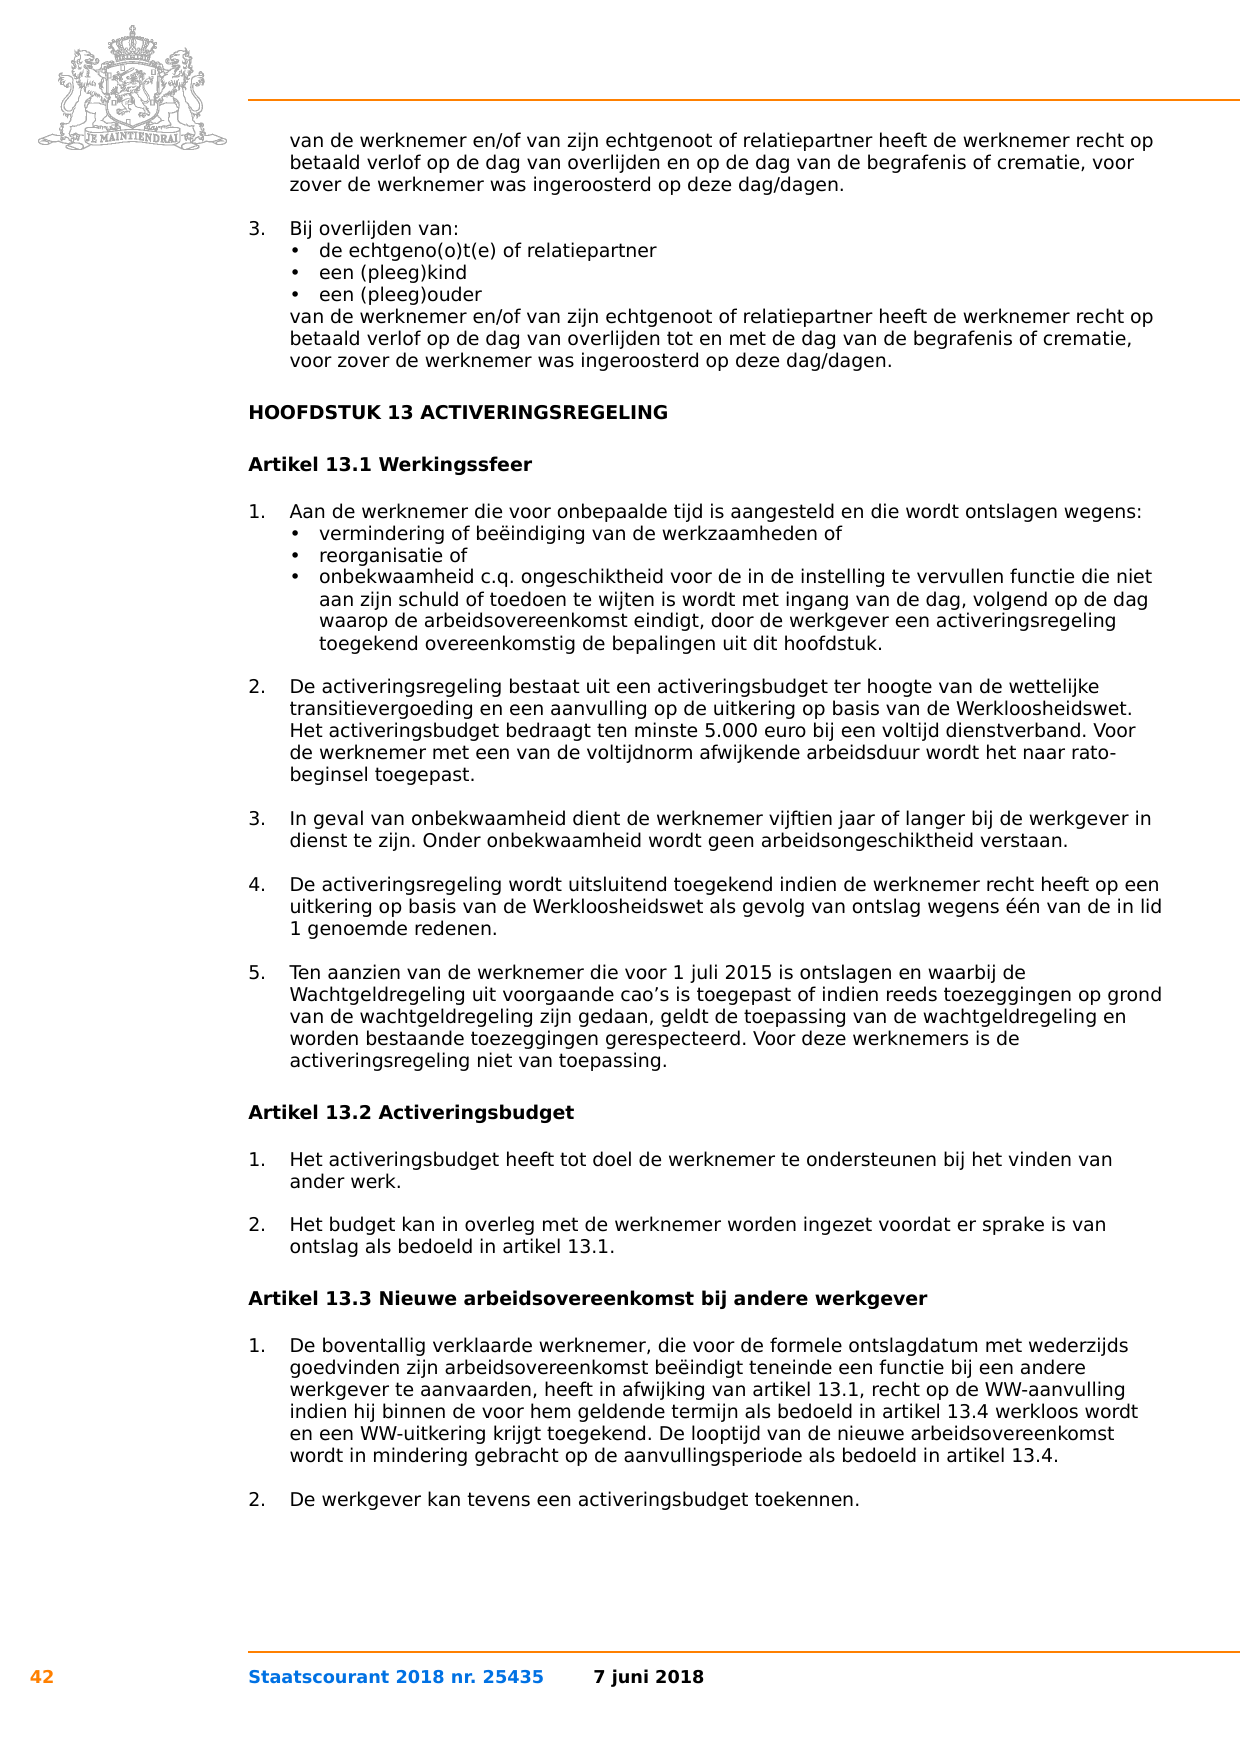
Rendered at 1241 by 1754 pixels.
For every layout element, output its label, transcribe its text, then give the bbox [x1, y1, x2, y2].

text van de werknemer en/of van zijn echtgenoot of relatiepartner heeft de werknemer recht op betaald verlof op de dag van overlijden en op de dag van de begrafenis of crematie, voor zover de werknemer was ingeroosterd op deze dag/dagen. [289, 130, 1163, 196]
subtitle Artikel 13.1 Werkingssfeer [248, 453, 1163, 476]
text 3. In geval van onbekwaamheid dient de werknemer vijftien jaar of langer bij de werkgever in dienst te zijn. Onder onbekwaamheid wordt geen arbeidsongeschiktheid verstaan. [248, 808, 1163, 852]
text 1. Het activeringsbudget heeft tot doel de werknemer te ondersteunen bij het vinden van ander werk. [248, 1148, 1163, 1192]
text • een (pleeg)ouder [289, 284, 1163, 306]
text 1. De boventallig verklaarde werknemer, die voor de formele ontslagdatum met wederzijds goedvinden zijn arbeidsovereenkomst beëindigt teneinde een functie bij een andere werkgever te aanvaarden, heeft in afwijking van artikel 13.1, recht op de WW-aanvulling indien hij binnen de voor hem geldende termijn als bedoeld in artikel 13.4 werkloos wordt en een WW-uitkering krijgt toegekend. De looptijd van de nieuwe arbeidsovereenkomst wordt in mindering gebracht op de aanvullingsperiode als bedoeld in artikel 13.4. [248, 1335, 1163, 1467]
picture [38, 25, 227, 150]
subtitle Artikel 13.3 Nieuwe arbeidsovereenkomst bij andere werkgever [248, 1288, 1163, 1310]
text 2. Het budget kan in overleg met de werknemer worden ingezet voordat er sprake is van ontslag als bedoeld in artikel 13.1. [248, 1214, 1163, 1258]
text • onbekwaamheid c.q. ongeschiktheid voor de in de instelling te vervullen functie die niet aan zijn schuld of toedoen te wijten is wordt met ingang van de dag, volgend op de dag waarop de arbeidsovereenkomst eindigt, door de werkgever een activeringsregeling toegekend overeenkomstig de bepalingen uit dit hoofdstuk. [289, 566, 1163, 654]
text van de werknemer en/of van zijn echtgenoot of relatiepartner heeft de werknemer recht op betaald verlof op de dag van overlijden tot en met de dag van de begrafenis of crematie, voor zover de werknemer was ingeroosterd op deze dag/dagen. [289, 306, 1163, 372]
text • reorganisatie of [289, 544, 1163, 566]
text 2. De activeringsregeling bestaat uit een activeringsbudget ter hoogte van de wettelijke transitievergoeding en een aanvulling op de uitkering op basis van de Werkloosheidswet. Het activeringsbudget bedraagt ten minste 5.000 euro bij een voltijd dienstverband. Voor de werknemer met een van de voltijdnorm afwijkende arbeidsduur wordt het naar rato- beginsel toegepast. [248, 676, 1163, 786]
text 3. Bij overlijden van: [248, 218, 1163, 240]
text • de echtgeno(o)t(e) of relatiepartner [289, 240, 1163, 262]
text 1. Aan de werknemer die voor onbepaalde tijd is aangesteld en die wordt ontslagen wegens: [248, 501, 1163, 522]
subtitle HOOFDSTUK 13 ACTIVERINGSREGELING [248, 402, 1163, 423]
text 4. De activeringsregeling wordt uitsluitend toegekend indien de werknemer recht heeft op een uitkering op basis van de Werkloosheidswet als gevolg van ontslag wegens één van de in lid 1 genoemde redenen. [248, 874, 1163, 940]
text 5. Ten aanzien van de werknemer die voor 1 juli 2015 is ontslagen en waarbij de Wachtgeldregeling uit voorgaande cao’s is toegepast of indien reeds toezeggingen op grond van de wachtgeldregeling zijn gedaan, geldt de toepassing van de wachtgeldregeling en worden bestaande toezeggingen gerespecteerd. Voor deze werknemers is de activeringsregeling niet van toepassing. [248, 962, 1163, 1072]
text 2. De werkgever kan tevens een activeringsbudget toekennen. [248, 1489, 1163, 1511]
text • een (pleeg)kind [289, 262, 1163, 284]
subtitle Artikel 13.2 Activeringsbudget [248, 1102, 1163, 1123]
text • vermindering of beëindiging van de werkzaamheden of [289, 522, 1163, 544]
